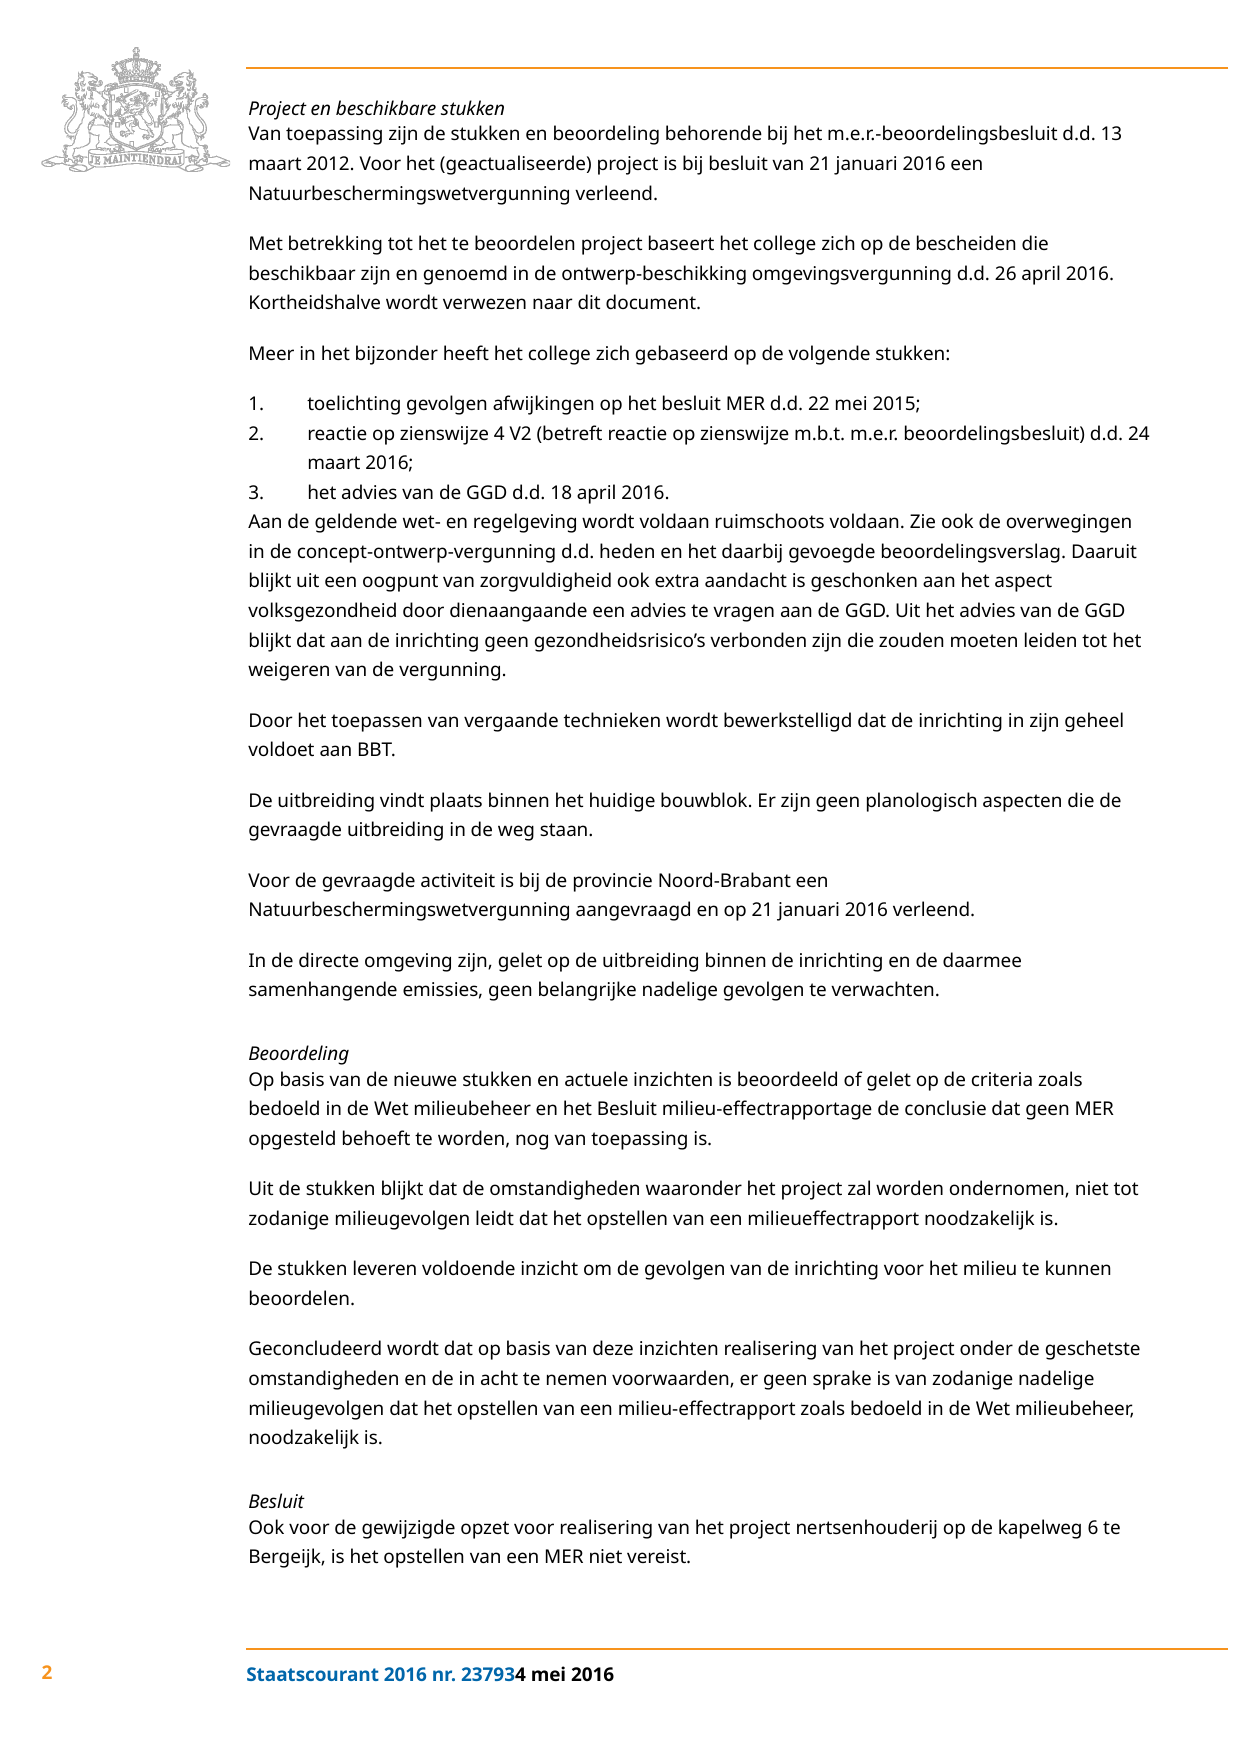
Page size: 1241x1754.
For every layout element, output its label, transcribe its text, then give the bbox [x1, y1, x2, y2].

text Project en beschikbare stukken [248, 95, 1152, 121]
text Meer in het bijzonder heeft het college zich gebaseerd op de volgende stukken: [248, 340, 1152, 365]
text In de directe omgeving zijn, gelet op de uitbreiding binnen de inrichting en de daarmee samenhangende emissies, geen belangrijke nadelige gevolgen te verwachten. [248, 947, 1152, 1002]
text Beoordeling [248, 1040, 1152, 1066]
list het advies van de GGD d.d. 18 april 2016. [248, 479, 1152, 504]
text Besluit [248, 1488, 1152, 1514]
text De stukken leveren voldoende inzicht om de gevolgen van de inrichting voor het milieu te kunnen beoordelen. [248, 1256, 1152, 1311]
list reactie op zienswijze 4 V2 (betreft reactie op zienswijze m.b.t. m.e.r. beoordelingsbesluit) d.d. 24 maart 2016; [248, 420, 1152, 475]
text Op basis van de nieuwe stukken en actuele inzichten is beoordeeld of gelet op de criteria zoals bedoeld in de Wet milieubeheer en het Besluit milieu-effectrapportage de conclusie dat geen MER opgesteld behoeft te worden, nog van toepassing is. [248, 1066, 1152, 1151]
list toelichting gevolgen afwijkingen op het besluit MER d.d. 22 mei 2015; [248, 390, 1152, 416]
text De uitbreiding vindt plaats binnen het huidige bouwblok. Er zijn geen planologisch aspecten die de gevraagde uitbreiding in de weg staan. [248, 787, 1152, 842]
text Door het toepassen van vergaande technieken wordt bewerkstelligd dat de inrichting in zijn geheel voldoet aan BBT. [248, 707, 1152, 762]
text Van toepassing zijn de stukken en beoordeling behorende bij het m.e.r.-beoordelingsbesluit d.d. 13 maart 2012. Voor het (geactualiseerde) project is bij besluit van 21 januari 2016 een Natuurbeschermingswetvergunning verleend. [248, 121, 1152, 205]
text Geconcludeerd wordt dat op basis van deze inzichten realisering van het project onder de geschetste omstandigheden en de in acht te nemen voorwaarden, er geen sprake is van zodanige nadelige milieugevolgen dat het opstellen van een milieu-effectrapport zoals bedoeld in de Wet milieubeheer, noodzakelijk is. [248, 1336, 1152, 1450]
text Ook voor de gewijzigde opzet voor realisering van het project nertsenhouderij op de kapelweg 6 te Bergeijk, is het opstellen van een MER niet vereist. [248, 1514, 1152, 1569]
text Voor de gevraagde activiteit is bij de provincie Noord-Brabant een Natuurbeschermingswetvergunning aangevraagd en op 21 januari 2016 verleend. [248, 867, 1152, 922]
picture [41, 47, 231, 172]
text Uit de stukken blijkt dat de omstandigheden waaronder het project zal worden ondernomen, niet tot zodanige milieugevolgen leidt dat het opstellen van een milieueffectrapport noodzakelijk is. [248, 1176, 1152, 1231]
text Met betrekking tot het te beoordelen project baseert het college zich op de bescheiden die beschikbaar zijn en genoemd in de ontwerp-beschikking omgevingsvergunning d.d. 26 april 2016. Kortheidshalve wordt verwezen naar dit document. [248, 230, 1152, 315]
text Aan de geldende wet- en regelgeving wordt voldaan ruimschoots voldaan. Zie ook de overwegingen in de concept-ontwerp-vergunning d.d. heden en het daarbij gevoegde beoordelingsverslag. Daaruit blijkt uit een oogpunt van zorgvuldigheid ook extra aandacht is geschonken aan het aspect volksgezondheid door dienaangaande een advies te vragen aan de GGD. Uit het advies van de GGD blijkt dat aan de inrichting geen gezondheidsrisico’s verbonden zijn die zouden moeten leiden tot het weigeren van de vergunning. [248, 508, 1152, 682]
